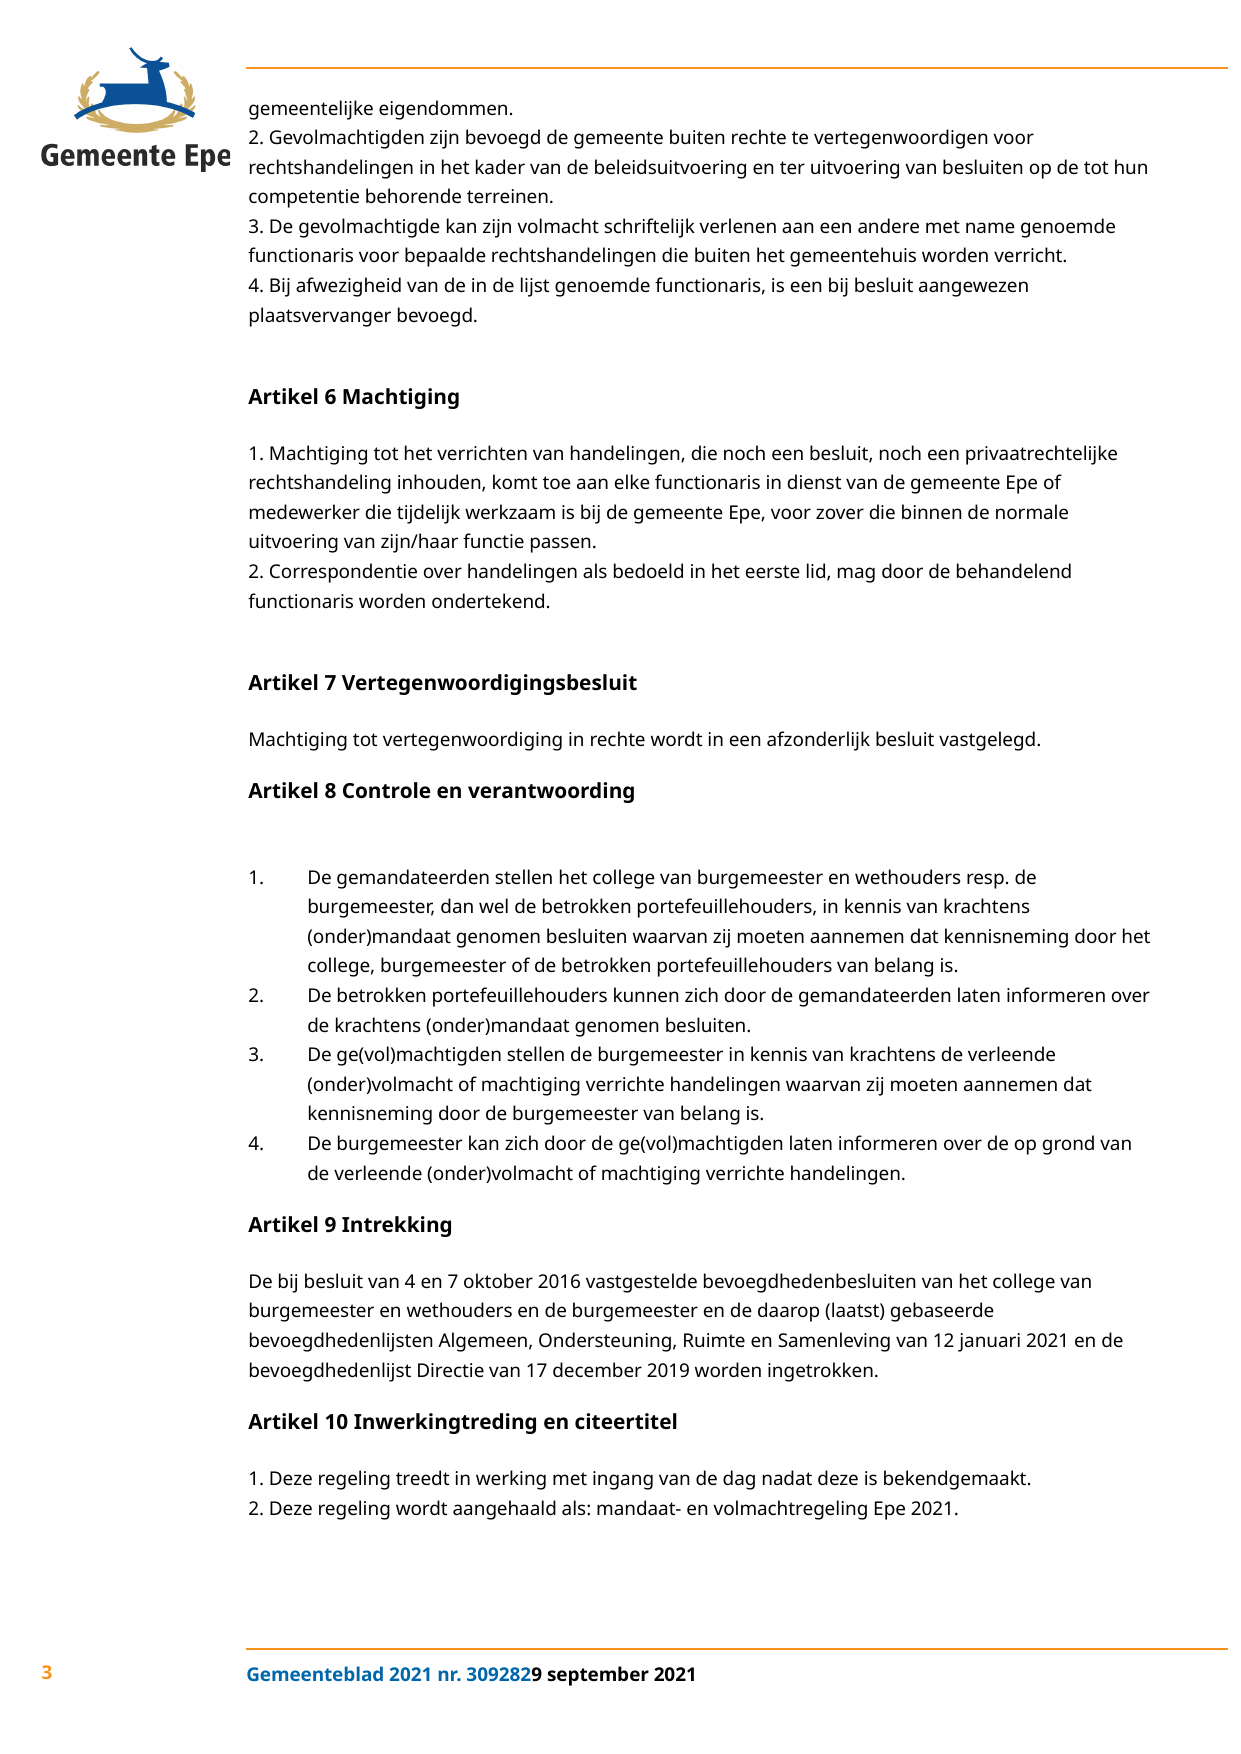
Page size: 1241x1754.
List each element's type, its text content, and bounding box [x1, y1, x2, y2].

list De ge(vol)machtigden stellen de burgemeester in kennis van krachtens de verleende (onder)volmacht of machtiging verrichte handelingen waarvan zij moeten aannemen dat kennisneming door de burgemeester van belang is. [248, 1041, 1152, 1126]
text Artikel 10 Inwerkingtreding en citeertitel [248, 1407, 1152, 1436]
list De betrokken portefeuillehouders kunnen zich door de gemandateerden laten informeren over de krachtens (onder)mandaat genomen besluiten. [248, 982, 1152, 1037]
text Artikel 7 Vertegenwoordigingsbesluit [248, 668, 1152, 696]
text 2. Deze regeling wordt aangehaald als: mandaat- en volmachtregeling Epe 2021. [248, 1495, 1152, 1521]
text 2. Correspondentie over handelingen als bedoeld in het eerste lid, mag door de behandelend functionaris worden ondertekend. [248, 558, 1152, 613]
text 2. Gevolmachtigden zijn bevoegd de gemeente buiten rechte te vertegenwoordigen voor rechtshandelingen in het kader van de beleidsuitvoering en ter uitvoering van besluiten op de tot hun competentie behorende terreinen. [248, 124, 1152, 209]
text 4. Bij afwezigheid van de in de lijst genoemde functionaris, is een bij besluit aangewezen plaatsvervanger bevoegd. [248, 272, 1152, 328]
picture [41, 47, 231, 172]
text 1. Machtiging tot het verrichten van handelingen, die noch een besluit, noch een privaatrechtelijke rechtshandeling inhouden, komt toe aan elke functionaris in dienst van de gemeente Epe of medewerker die tijdelijk werkzaam is bij de gemeente Epe, voor zover die binnen de normale uitvoering van zijn/haar functie passen. [248, 440, 1152, 554]
list De gemandateerden stellen het college van burgemeester en wethouders resp. de burgemeester, dan wel de betrokken portefeuillehouders, in kennis van krachtens (onder)mandaat genomen besluiten waarvan zij moeten aannemen dat kennisneming door het college, burgemeester of de betrokken portefeuillehouders van belang is. [248, 864, 1152, 978]
list De burgemeester kan zich door de ge(vol)machtigden laten informeren over de op grond van de verleende (onder)volmacht of machtiging verrichte handelingen. [248, 1130, 1152, 1185]
text 1. Deze regeling treedt in werking met ingang van de dag nadat deze is bekendgemaakt. [248, 1465, 1152, 1491]
text gemeentelijke eigendommen. [248, 95, 1152, 121]
text 3. De gevolmachtigde kan zijn volmacht schriftelijk verlenen aan een andere met name genoemde functionaris voor bepaalde rechtshandelingen die buiten het gemeentehuis worden verricht. [248, 213, 1152, 268]
text Artikel 8 Controle en verantwoording [248, 776, 1152, 805]
text De bij besluit van 4 en 7 oktober 2016 vastgestelde bevoegdhedenbesluiten van het college van burgemeester en wethouders en de burgemeester en de daarop (laatst) gebaseerde bevoegdhedenlijsten Algemeen, Ondersteuning, Ruimte en Samenleving van 12 januari 2021 en de bevoegdhedenlijst Directie van 17 december 2019 worden ingetrokken. [248, 1268, 1152, 1383]
text Artikel 9 Intrekking [248, 1210, 1152, 1238]
text Artikel 6 Machtiging [248, 382, 1152, 410]
text Machtiging tot vertegenwoordiging in rechte wordt in een afzonderlijk besluit vastgelegd. [248, 726, 1152, 752]
